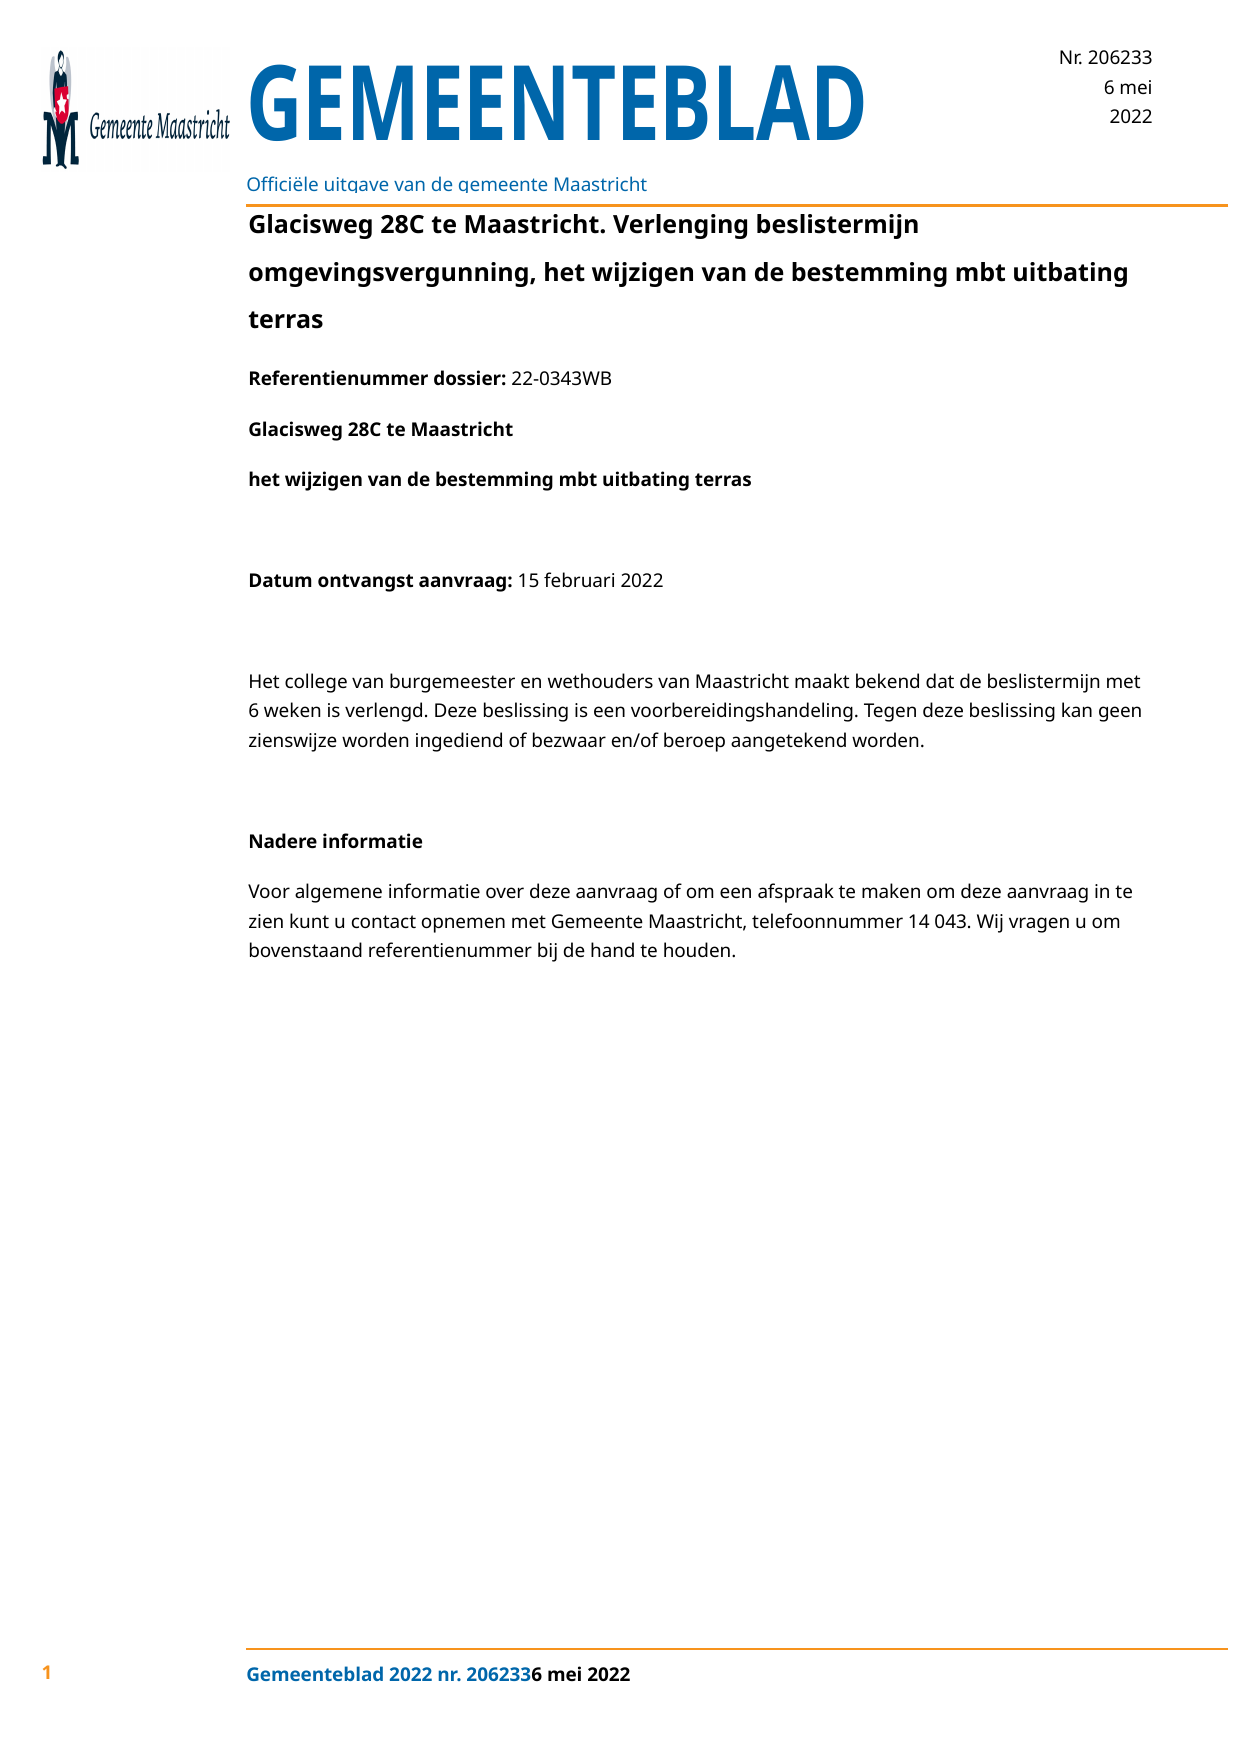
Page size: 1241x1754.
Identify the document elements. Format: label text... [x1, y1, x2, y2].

picture [41, 47, 231, 172]
text Glacisweg 28C te Maastricht [248, 416, 1152, 442]
text Datum ontvangst aanvraag: 15 februari 2022 [248, 567, 1152, 593]
text Referentienummer dossier: 22-0343WB [248, 366, 1152, 391]
text het wijzigen van de bestemming mbt uitbating terras [248, 466, 1152, 492]
text Glacisweg 28C te Maastricht. Verlenging beslistermijn omgevingsvergunning, het wijzigen van de bestemming mbt uitbating terras [248, 207, 1152, 336]
text Het college van burgemeester en wethouders van Maastricht maakt bekend dat de beslistermijn met 6 weken is verlengd. Deze beslissing is een voorbereidingshandeling. Tegen deze beslissing kan geen zienswijze worden ingediend of bezwaar en/of beroep aangetekend worden. [248, 668, 1152, 753]
text Nadere informatie [248, 828, 1152, 854]
text Voor algemene informatie over deze aanvraag of om een afspraak te maken om deze aanvraag in te zien kunt u contact opnemen met Gemeente Maastricht, telefoonnummer 14 043. Wij vragen u om bovenstaand referentienummer bij de hand te houden. [248, 878, 1152, 963]
